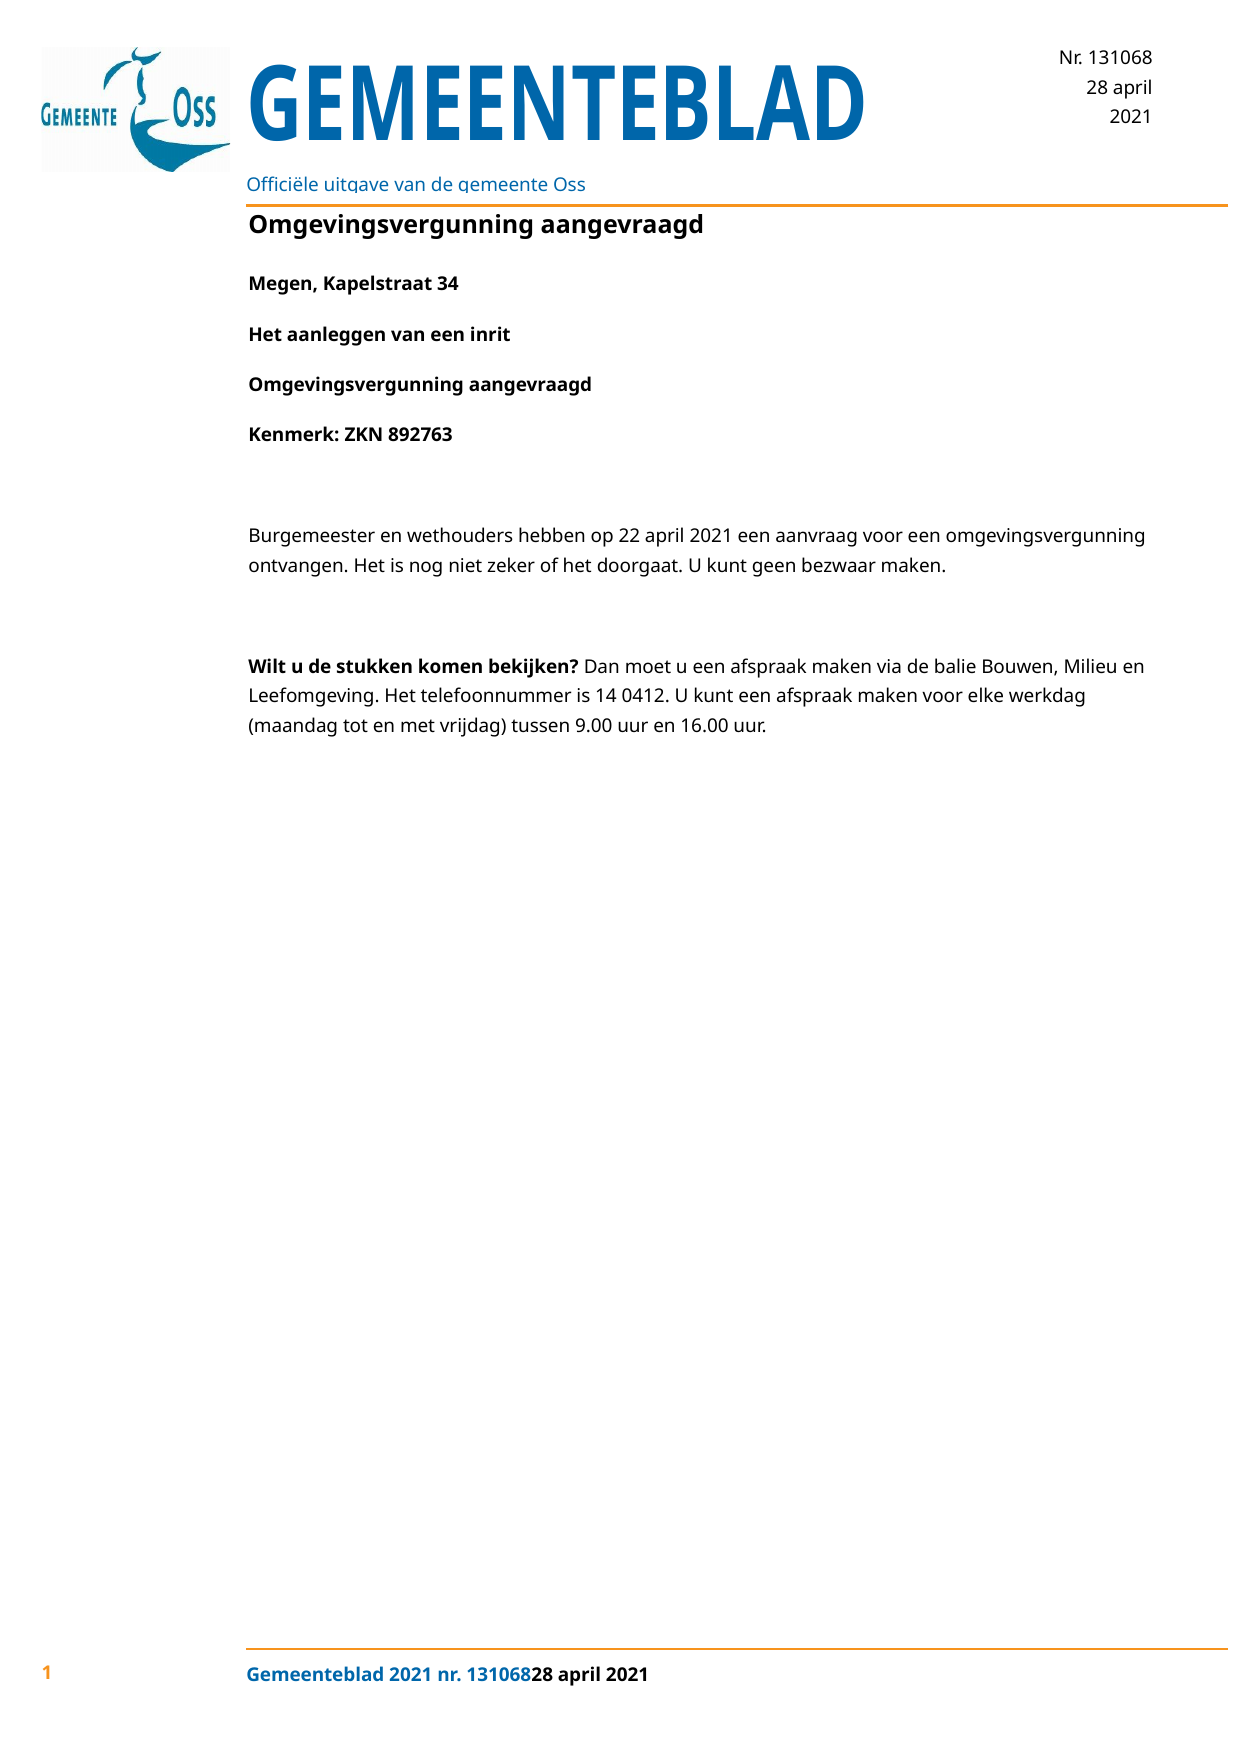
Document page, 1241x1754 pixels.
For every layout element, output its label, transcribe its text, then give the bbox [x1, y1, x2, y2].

text Omgevingsvergunning aangevraagd [248, 207, 1152, 241]
text Het aanleggen van een inrit [248, 321, 1152, 346]
text Kenmerk: ZKN 892763 [248, 422, 1152, 447]
picture [41, 47, 231, 172]
text Omgevingsvergunning aangevraagd [248, 371, 1152, 397]
text Wilt u de stukken komen bekijken? Dan moet u een afspraak maken via de balie Bouwen, Milieu en Leefomgeving. Het telefoonnummer is 14 0412. U kunt een afspraak maken voor elke werkdag (maandag tot en met vrijdag) tussen 9.00 uur en 16.00 uur. [248, 653, 1152, 738]
text Megen, Kapelstraat 34 [248, 270, 1152, 296]
text Burgemeester en wethouders hebben op 22 april 2021 een aanvraag voor een omgevingsvergunning ontvangen. Het is nog niet zeker of het doorgaat. U kunt geen bezwaar maken. [248, 522, 1152, 578]
